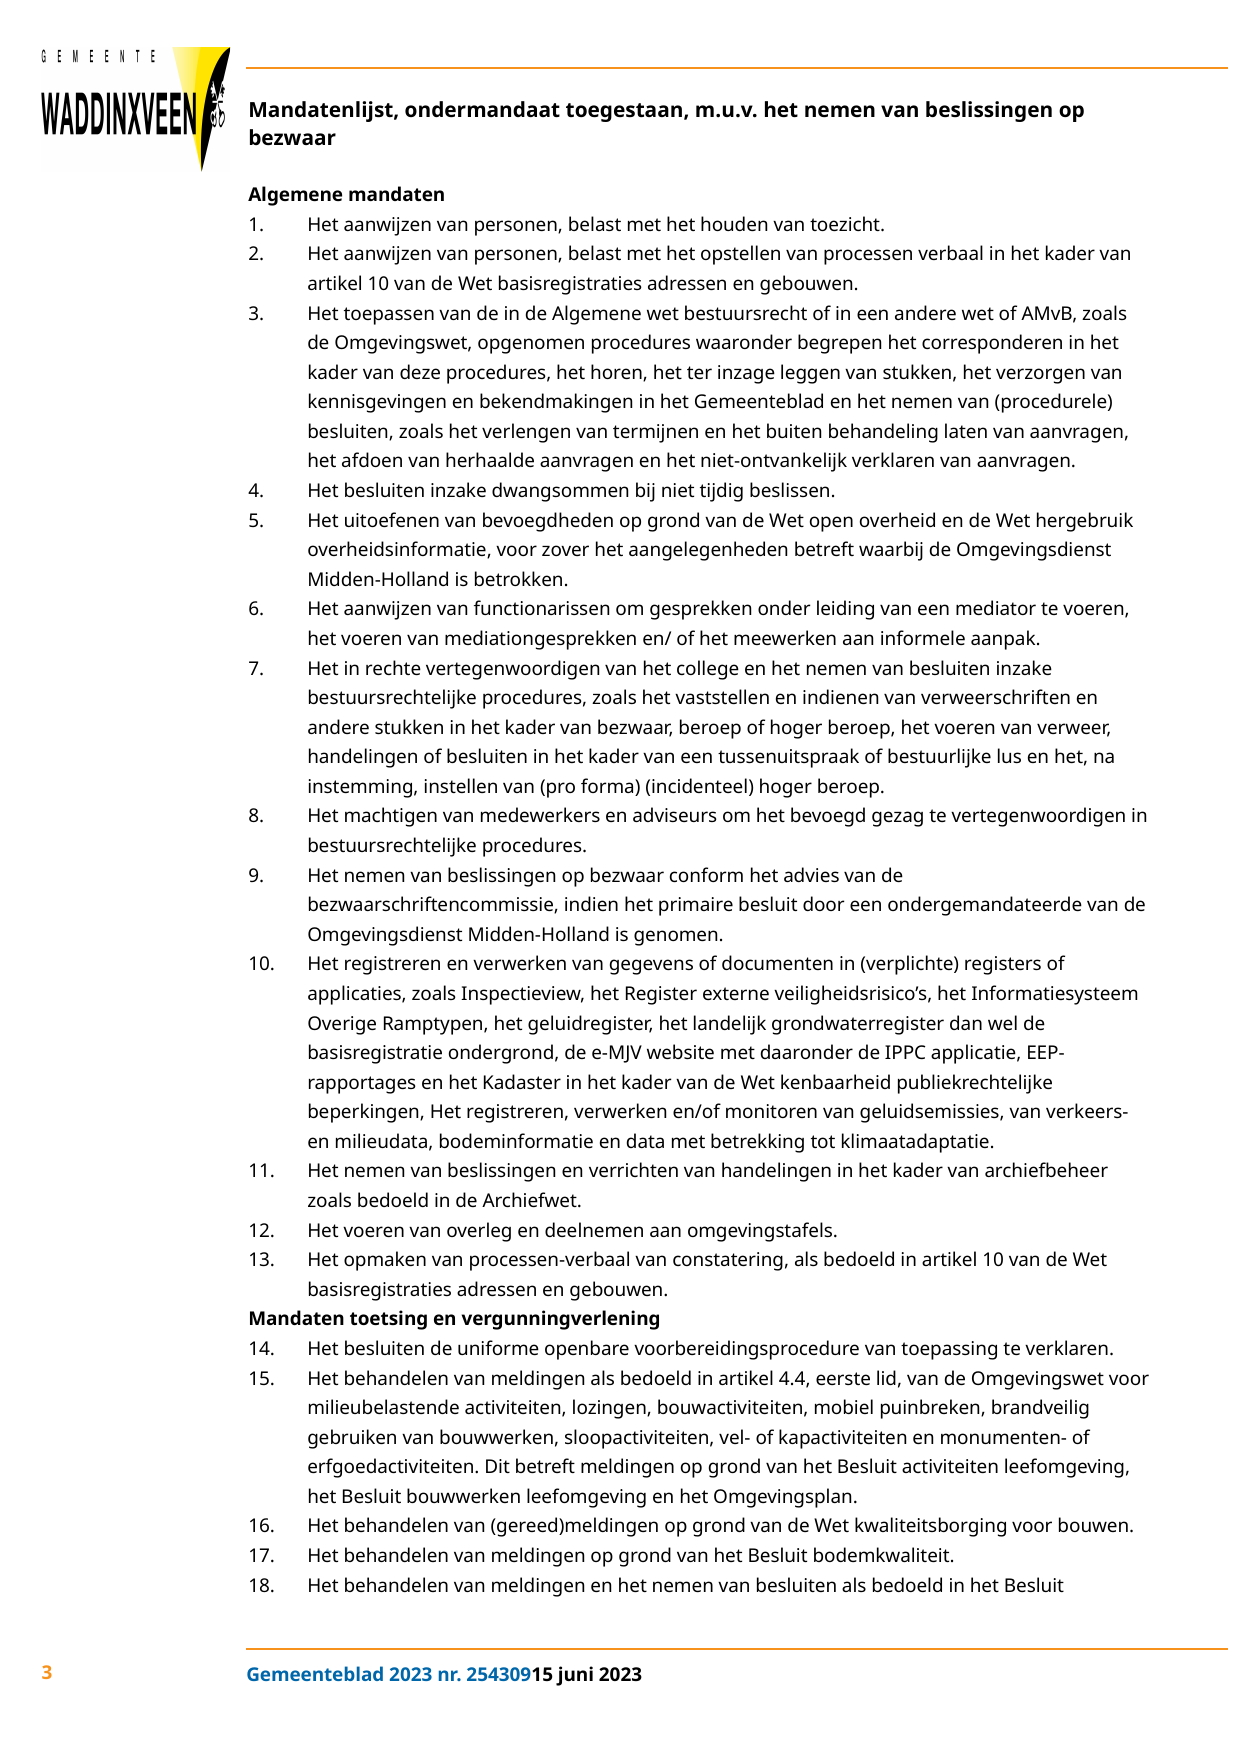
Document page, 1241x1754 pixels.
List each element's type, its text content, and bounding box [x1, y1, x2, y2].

list Het behandelen van (gereed)meldingen op grond van de Wet kwaliteitsborging voor bouwen. [248, 1513, 1152, 1538]
list Het opmaken van processen-verbaal van constatering, als bedoeld in artikel 10 van de Wet basisregistraties adressen en gebouwen. [248, 1246, 1152, 1302]
list Het besluiten de uniforme openbare voorbereidingsprocedure van toepassing te verklaren. [248, 1335, 1152, 1361]
list Het nemen van beslissingen op bezwaar conform het advies van de bezwaarschriftencommissie, indien het primaire besluit door een ondergemandateerde van de Omgevingsdienst Midden-Holland is genomen. [248, 862, 1152, 947]
text Mandaten toetsing en vergunningverlening [248, 1306, 1152, 1331]
list Het aanwijzen van functionarissen om gesprekken onder leiding van een mediator te voeren, het voeren van mediationgesprekken en/ of het meewerken aan informele aanpak. [248, 596, 1152, 651]
list Het in rechte vertegenwoordigen van het college en het nemen van besluiten inzake bestuursrechtelijke procedures, zoals het vaststellen en indienen van verweerschriften en andere stukken in het kader van bezwaar, beroep of hoger beroep, het voeren van verweer, handelingen of besluiten in het kader van een tussenuitspraak of bestuurlijke lus en het, na instemming, instellen van (pro forma) (incidenteel) hoger beroep. [248, 655, 1152, 799]
list Het besluiten inzake dwangsommen bij niet tijdig beslissen. [248, 477, 1152, 503]
list Het machtigen van medewerkers en adviseurs om het bevoegd gezag te vertegenwoordigen in bestuursrechtelijke procedures. [248, 803, 1152, 858]
list Het behandelen van meldingen als bedoeld in artikel 4.4, eerste lid, van de Omgevingswet voor milieubelastende activiteiten, lozingen, bouwactiviteiten, mobiel puinbreken, brandveilig gebruiken van bouwwerken, sloopactiviteiten, vel- of kapactiviteiten en monumenten- of erfgoedactiviteiten. Dit betreft meldingen op grond van het Besluit activiteiten leefomgeving, het Besluit bouwwerken leefomgeving en het Omgevingsplan. [248, 1365, 1152, 1509]
list Het uitoefenen van bevoegdheden op grond van de Wet open overheid en de Wet hergebruik overheidsinformatie, voor zover het aangelegenheden betreft waarbij de Omgevingsdienst Midden-Holland is betrokken. [248, 507, 1152, 592]
list Het registreren en verwerken van gegevens of documenten in (verplichte) registers of applicaties, zoals Inspectieview, het Register externe veiligheidsrisico’s, het Informatiesysteem Overige Ramptypen, het geluidregister, het landelijk grondwaterregister dan wel de basisregistratie ondergrond, de e-MJV website met daaronder de IPPC applicatie, EEP-rapportages en het Kadaster in het kader van de Wet kenbaarheid publiekrechtelijke beperkingen, Het registreren, verwerken en/of monitoren van geluidsemissies, van verkeers- en milieudata, bodeminformatie en data met betrekking tot klimaatadaptatie. [248, 951, 1152, 1154]
list Het behandelen van meldingen en het nemen van besluiten als bedoeld in het Besluit [248, 1572, 1152, 1597]
text Algemene mandaten [248, 181, 1152, 207]
list Het nemen van beslissingen en verrichten van handelingen in het kader van archiefbeheer zoals bedoeld in de Archiefwet. [248, 1158, 1152, 1213]
list Het aanwijzen van personen, belast met het opstellen van processen verbaal in het kader van artikel 10 van de Wet basisregistraties adressen en gebouwen. [248, 241, 1152, 296]
picture [41, 47, 231, 172]
list Het voeren van overleg en deelnemen aan omgevingstafels. [248, 1217, 1152, 1242]
text Mandatenlijst, ondermandaat toegestaan, m.u.v. het nemen van beslissingen op bezwaar [248, 95, 1152, 152]
list Het aanwijzen van personen, belast met het houden van toezicht. [248, 211, 1152, 237]
list Het toepassen van de in de Algemene wet bestuursrecht of in een andere wet of AMvB, zoals de Omgevingswet, opgenomen procedures waaronder begrepen het corresponderen in het kader van deze procedures, het horen, het ter inzage leggen van stukken, het verzorgen van kennisgevingen en bekendmakingen in het Gemeenteblad en het nemen van (procedurele) besluiten, zoals het verlengen van termijnen en het buiten behandeling laten van aanvragen, het afdoen van herhaalde aanvragen en het niet-ontvankelijk verklaren van aanvragen. [248, 300, 1152, 473]
list Het behandelen van meldingen op grond van het Besluit bodemkwaliteit. [248, 1542, 1152, 1568]
